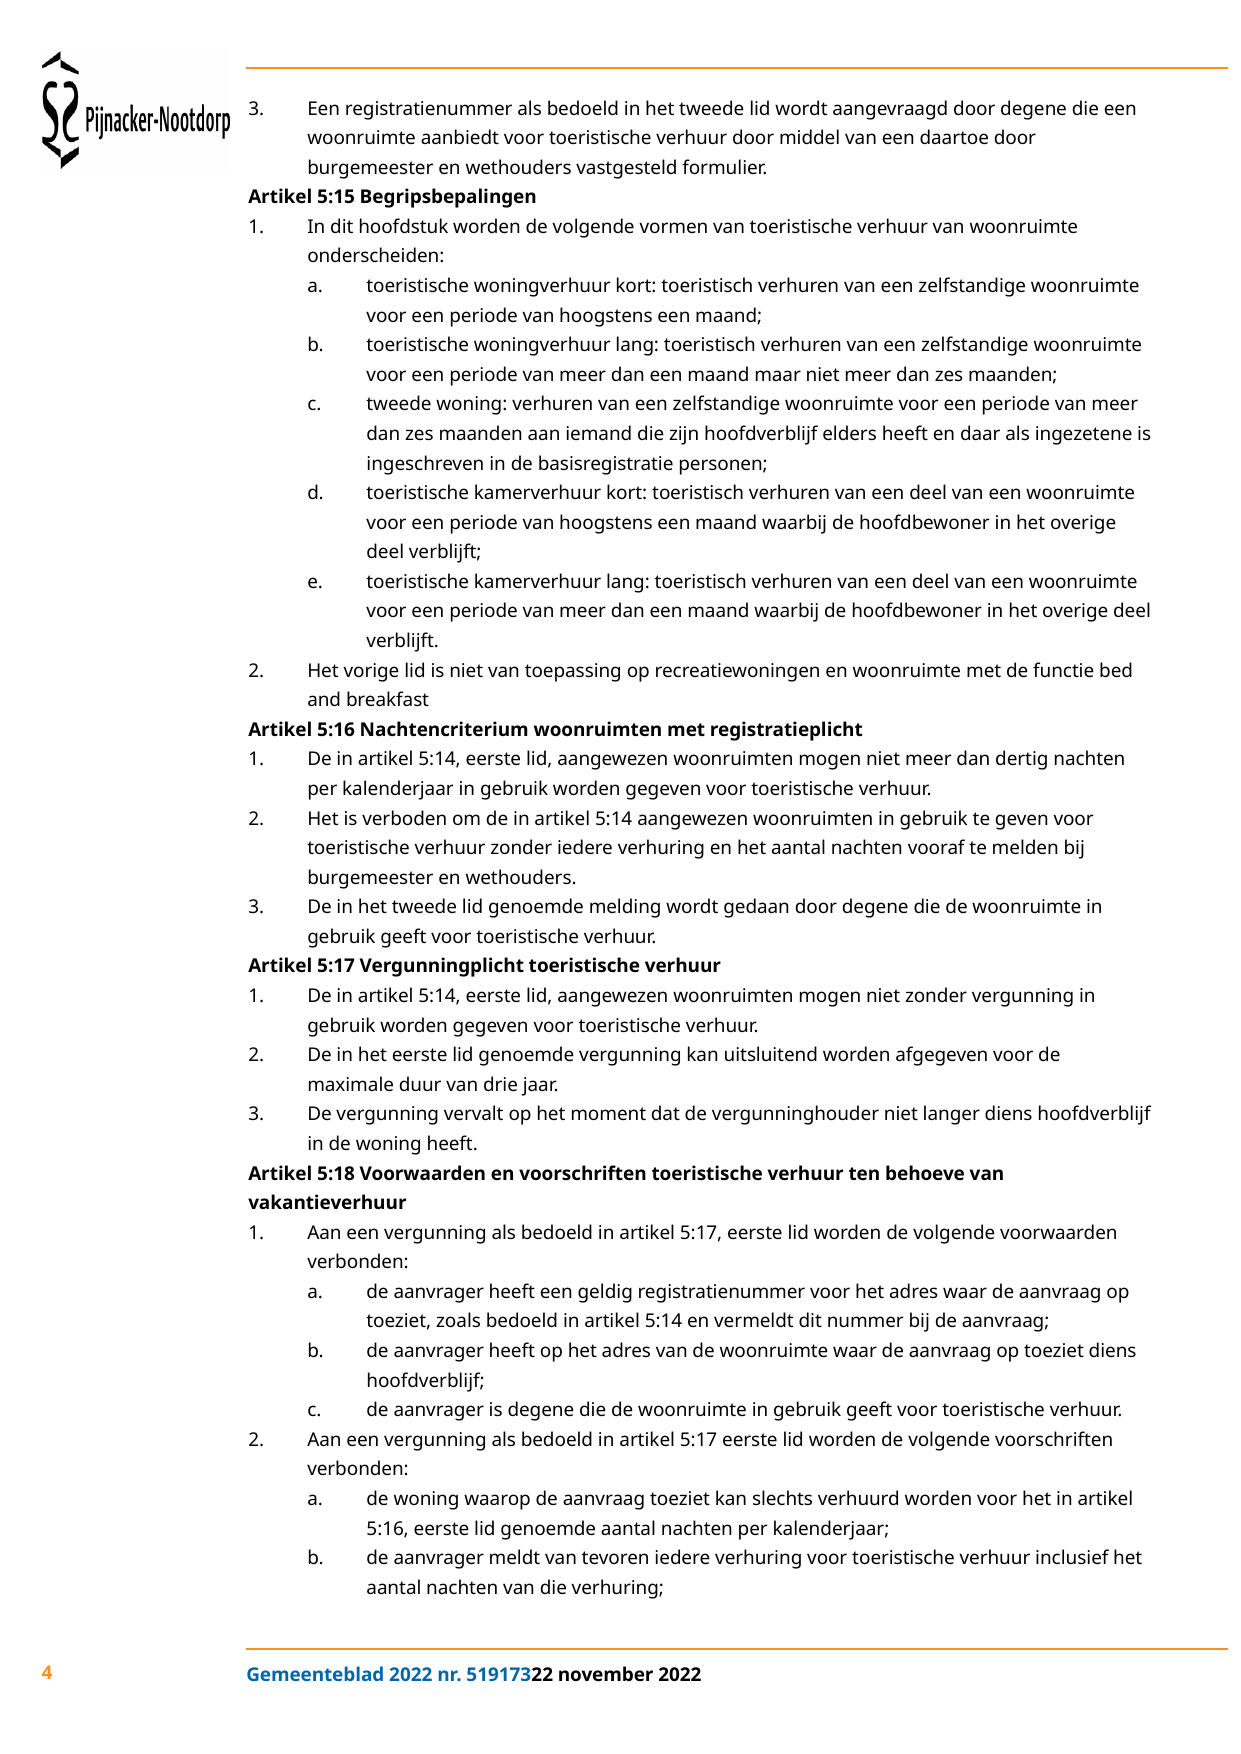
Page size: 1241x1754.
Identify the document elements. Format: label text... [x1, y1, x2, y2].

list de aanvrager heeft op het adres van de woonruimte waar de aanvraag op toeziet diens hoofdverblijf; [307, 1337, 1152, 1393]
text Artikel 5:18 Voorwaarden en voorschriften toeristische verhuur ten behoeve van vakantieverhuur [248, 1160, 1152, 1215]
text Artikel 5:15 Begripsbepalingen [248, 183, 1152, 209]
list toeristische woningverhuur kort: toeristisch verhuren van een zelfstandige woonruimte voor een periode van hoogstens een maand; [307, 272, 1152, 328]
list Aan een vergunning als bedoeld in artikel 5:17, eerste lid worden de volgende voorwaarden verbonden: [248, 1219, 1152, 1274]
list de aanvrager heeft een geldig registratienummer voor het adres waar de aanvraag op toeziet, zoals bedoeld in artikel 5:14 en vermeldt dit nummer bij de aanvraag; [307, 1278, 1152, 1333]
list De vergunning vervalt op het moment dat de vergunninghouder niet langer diens hoofdverblijf in de woning heeft. [248, 1101, 1152, 1156]
list De in artikel 5:14, eerste lid, aangewezen woonruimten mogen niet meer dan dertig nachten per kalenderjaar in gebruik worden gegeven voor toeristische verhuur. [248, 746, 1152, 801]
list In dit hoofdstuk worden de volgende vormen van toeristische verhuur van woonruimte onderscheiden: [248, 213, 1152, 268]
list de aanvrager meldt van tevoren iedere verhuring voor toeristische verhuur inclusief het aantal nachten van die verhuring; [307, 1544, 1152, 1600]
text Artikel 5:16 Nachtencriterium woonruimten met registratieplicht [248, 716, 1152, 742]
text Artikel 5:17 Vergunningplicht toeristische verhuur [248, 953, 1152, 978]
list Het vorige lid is niet van toepassing op recreatiewoningen en woonruimte met de functie bed and breakfast [248, 657, 1152, 712]
list toeristische woningverhuur lang: toeristisch verhuren van een zelfstandige woonruimte voor een periode van meer dan een maand maar niet meer dan zes maanden; [307, 331, 1152, 387]
list tweede woning: verhuren van een zelfstandige woonruimte voor een periode van meer dan zes maanden aan iemand die zijn hoofdverblijf elders heeft en daar als ingezetene is ingeschreven in de basisregistratie personen; [307, 391, 1152, 476]
list Een registratienummer als bedoeld in het tweede lid wordt aangevraagd door degene die een woonruimte aanbiedt voor toeristische verhuur door middel van een daartoe door burgemeester en wethouders vastgesteld formulier. [248, 95, 1152, 180]
list De in artikel 5:14, eerste lid, aangewezen woonruimten mogen niet zonder vergunning in gebruik worden gegeven voor toeristische verhuur. [248, 982, 1152, 1038]
list toeristische kamerverhuur lang: toeristisch verhuren van een deel van een woonruimte voor een periode van meer dan een maand waarbij de hoofdbewoner in het overige deel verblijft. [307, 568, 1152, 653]
list Het is verboden om de in artikel 5:14 aangewezen woonruimten in gebruik te geven voor toeristische verhuur zonder iedere verhuring en het aantal nachten vooraf te melden bij burgemeester en wethouders. [248, 805, 1152, 890]
list de aanvrager is degene die de woonruimte in gebruik geeft voor toeristische verhuur. [307, 1396, 1152, 1422]
list Aan een vergunning als bedoeld in artikel 5:17 eerste lid worden de volgende voorschriften verbonden: [248, 1426, 1152, 1481]
list De in het tweede lid genoemde melding wordt gedaan door degene die de woonruimte in gebruik geeft voor toeristische verhuur. [248, 893, 1152, 949]
list toeristische kamerverhuur kort: toeristisch verhuren van een deel van een woonruimte voor een periode van hoogstens een maand waarbij de hoofdbewoner in het overige deel verblijft; [307, 479, 1152, 564]
list De in het eerste lid genoemde vergunning kan uitsluitend worden afgegeven voor de maximale duur van drie jaar. [248, 1041, 1152, 1097]
list de woning waarop de aanvraag toeziet kan slechts verhuurd worden voor het in artikel 5:16, eerste lid genoemde aantal nachten per kalenderjaar; [307, 1485, 1152, 1541]
picture [41, 47, 231, 172]
